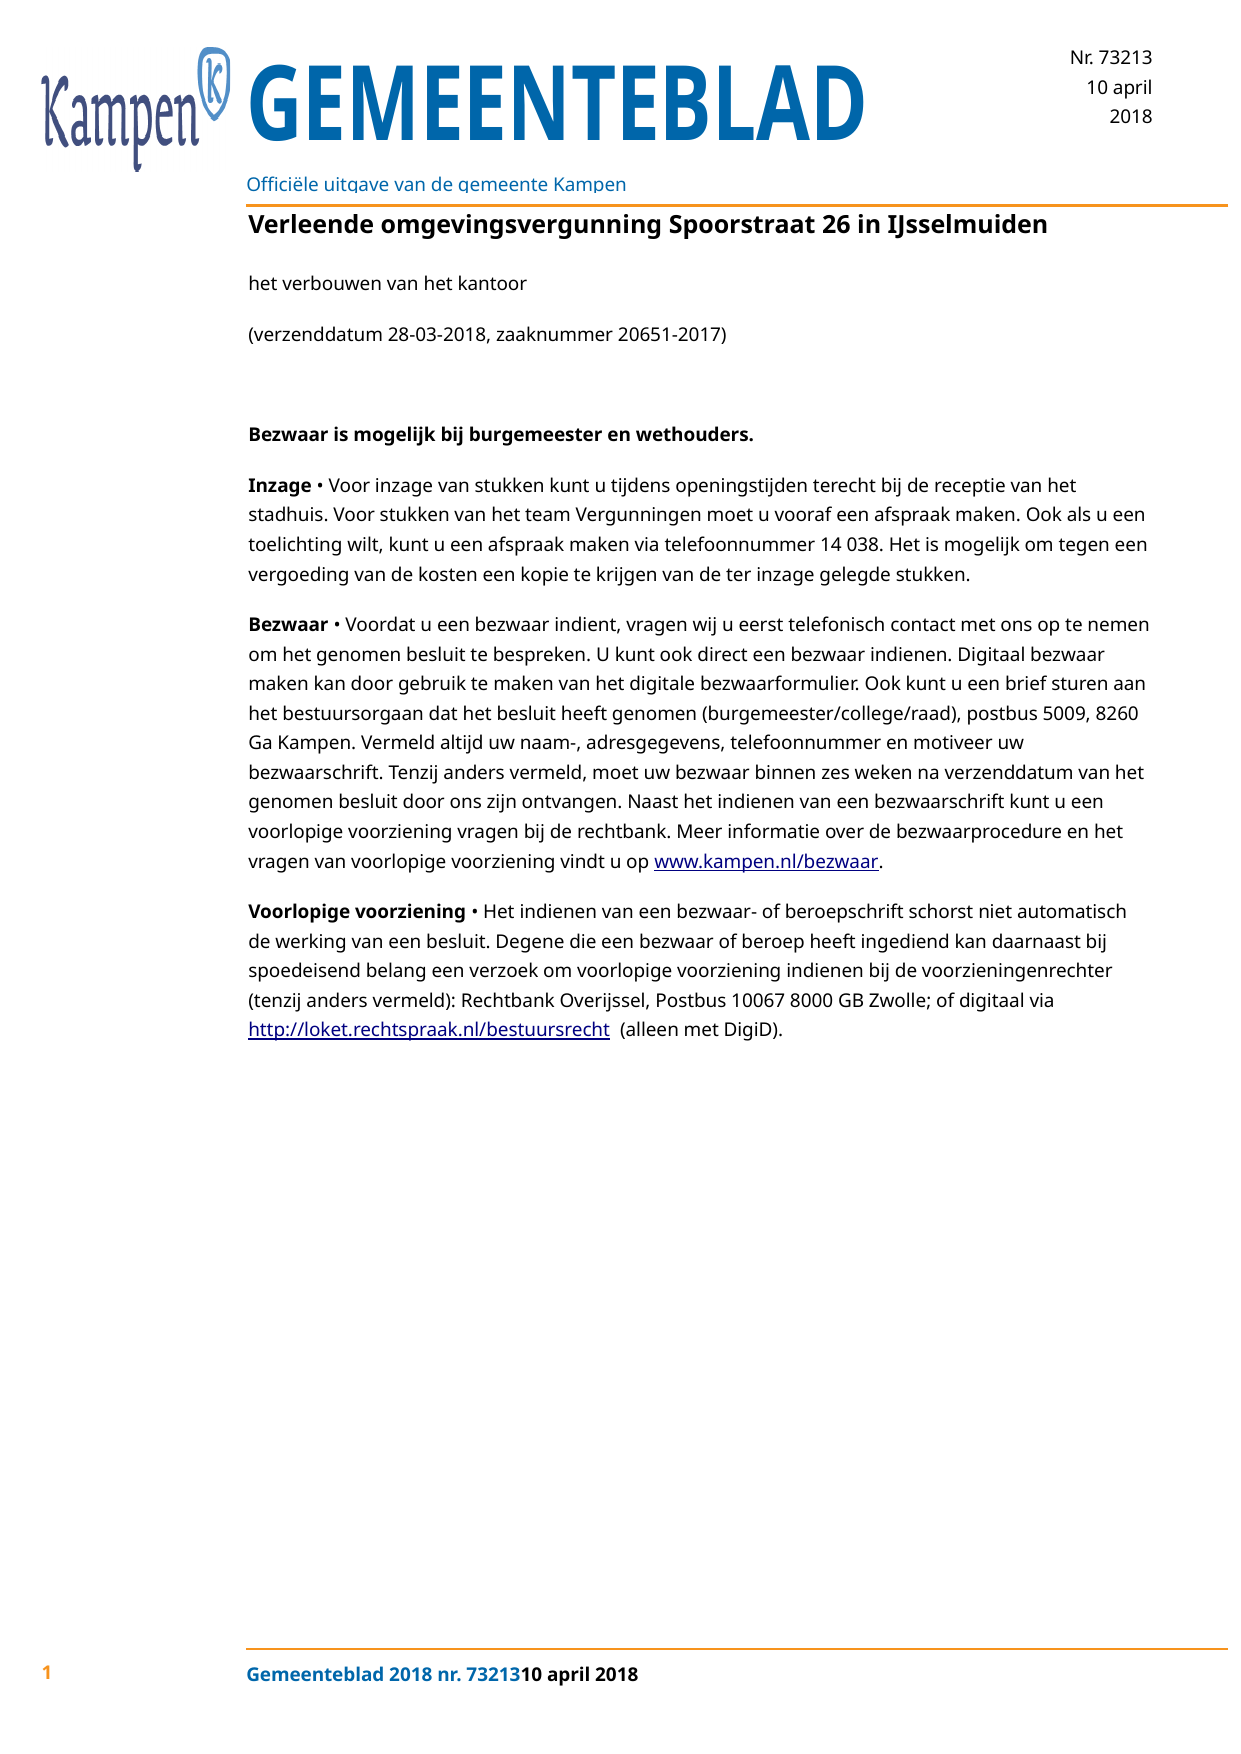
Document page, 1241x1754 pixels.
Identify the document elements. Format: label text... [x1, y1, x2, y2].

text Voorlopige voorziening • Het indienen van een bezwaar- of beroepschrift schorst niet automatisch de werking van een besluit. Degene die een bezwaar of beroep heeft ingediend kan daarnaast bij spoedeisend belang een verzoek om voorlopige voorziening indienen bij de voorzieningenrechter (tenzij anders vermeld): Rechtbank Overijssel, Postbus 10067 8000 GB Zwolle; of digitaal via http://loket.rechtspraak.nl/bestuursrecht (alleen met DigiD). [248, 898, 1152, 1042]
text het verbouwen van het kantoor [248, 270, 1152, 296]
text Bezwaar is mogelijk bij burgemeester en wethouders. [248, 422, 1152, 447]
picture [41, 47, 231, 172]
text Bezwaar • Voordat u een bezwaar indient, vragen wij u eerst telefonisch contact met ons op te nemen om het genomen besluit te bespreken. U kunt ook direct een bezwaar indienen. Digitaal bezwaar maken kan door gebruik te maken van het digitale bezwaarformulier. Ook kunt u een brief sturen aan het bestuursorgaan dat het besluit heeft genomen (burgemeester/college/raad), postbus 5009, 8260 Ga Kampen. Vermeld altijd uw naam-, adresgegevens, telefoonnummer en motiveer uw bezwaarschrift. Tenzij anders vermeld, moet uw bezwaar binnen zes weken na verzenddatum van het genomen besluit door ons zijn ontvangen. Naast het indienen van een bezwaarschrift kunt u een voorlopige voorziening vragen bij de rechtbank. Meer informatie over de bezwaarprocedure en het vragen van voorlopige voorziening vindt u op www.kampen.nl/bezwaar. [248, 611, 1152, 873]
text Inzage • Voor inzage van stukken kunt u tijdens openingstijden terecht bij de receptie van het stadhuis. Voor stukken van het team Vergunningen moet u vooraf een afspraak maken. Ook als u een toelichting wilt, kunt u een afspraak maken via telefoonnummer 14 038. Het is mogelijk om tegen een vergoeding van de kosten een kopie te krijgen van de ter inzage gelegde stukken. [248, 472, 1152, 586]
text (verzenddatum 28-03-2018, zaaknummer 20651-2017) [248, 321, 1152, 346]
text Verleende omgevingsvergunning Spoorstraat 26 in IJsselmuiden [248, 207, 1152, 241]
